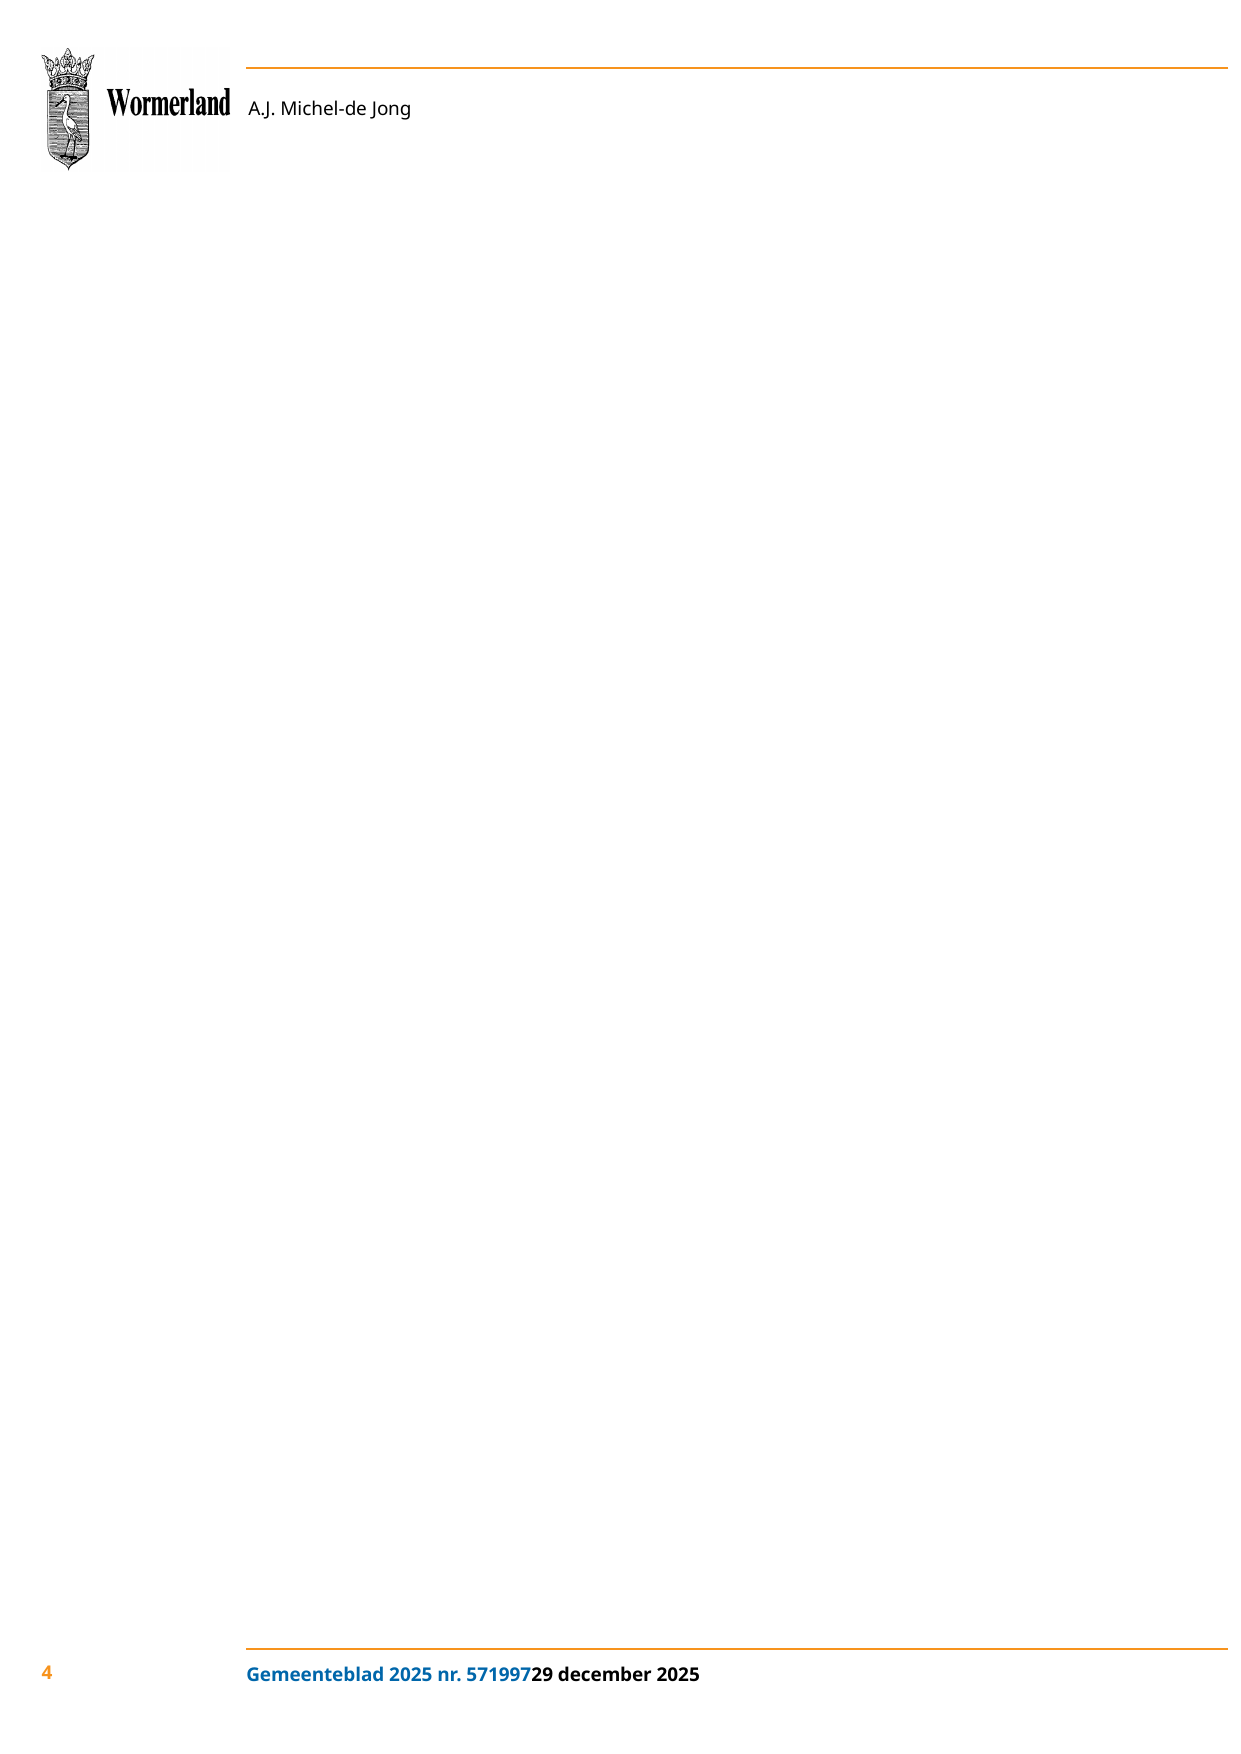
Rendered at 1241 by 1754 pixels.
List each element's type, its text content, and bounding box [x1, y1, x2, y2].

text A.J. Michel-de Jong [248, 95, 1152, 121]
picture [41, 47, 231, 172]
